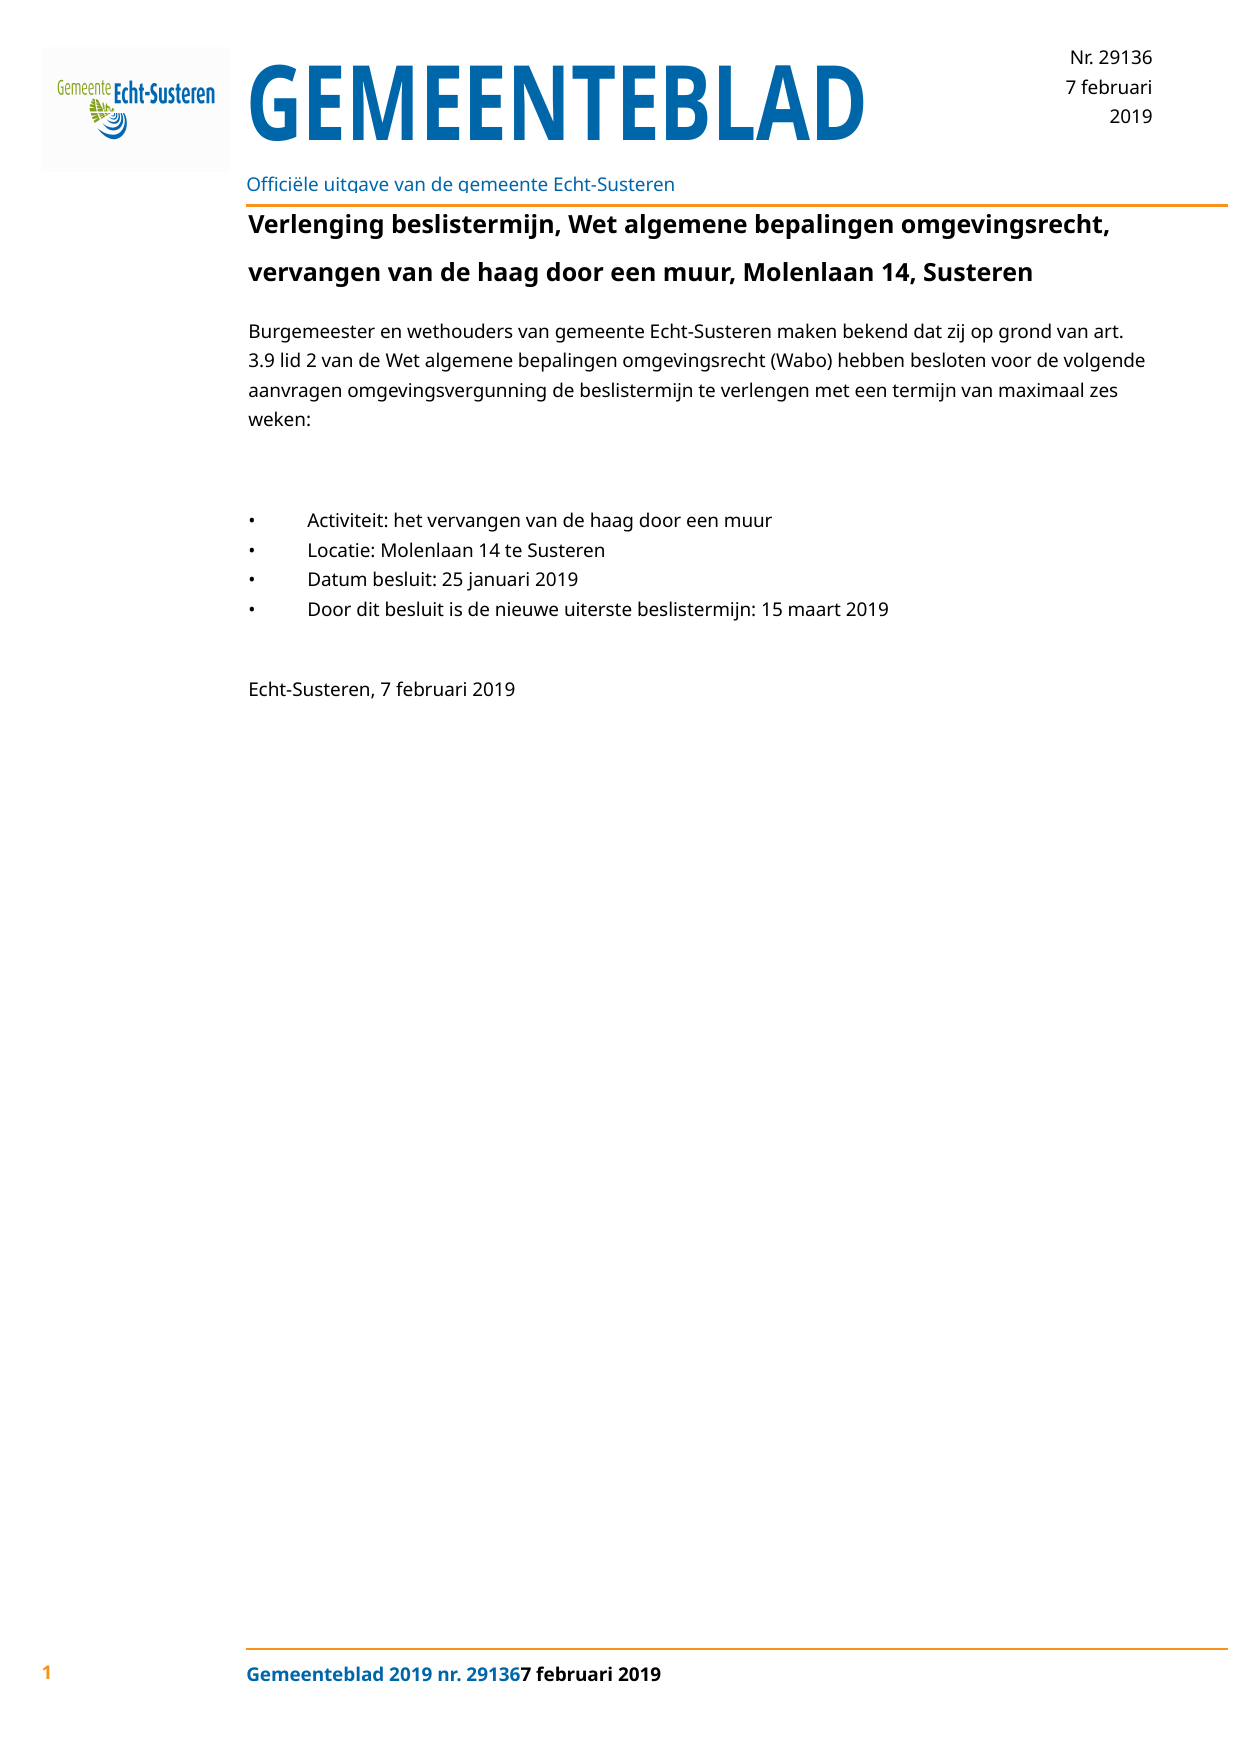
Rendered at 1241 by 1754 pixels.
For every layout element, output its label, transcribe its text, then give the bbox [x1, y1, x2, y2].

list Locatie: Molenlaan 14 te Susteren [248, 537, 1152, 563]
list Activiteit: het vervangen van de haag door een muur [248, 507, 1152, 533]
text Verlenging beslistermijn, Wet algemene bepalingen omgevingsrecht, vervangen van de haag door een muur, Molenlaan 14, Susteren [248, 207, 1152, 288]
text Echt-Susteren, 7 februari 2019 [248, 676, 1152, 702]
text Burgemeester en wethouders van gemeente Echt-Susteren maken bekend dat zij op grond van art. 3.9 lid 2 van de Wet algemene bepalingen omgevingsrecht (Wabo) hebben besloten voor de volgende aanvragen omgevingsvergunning de beslistermijn te verlengen met een termijn van maximaal zes weken: [248, 318, 1152, 432]
list Datum besluit: 25 januari 2019 [248, 567, 1152, 592]
picture [41, 47, 231, 172]
list Door dit besluit is de nieuwe uiterste beslistermijn: 15 maart 2019 [248, 596, 1152, 622]
